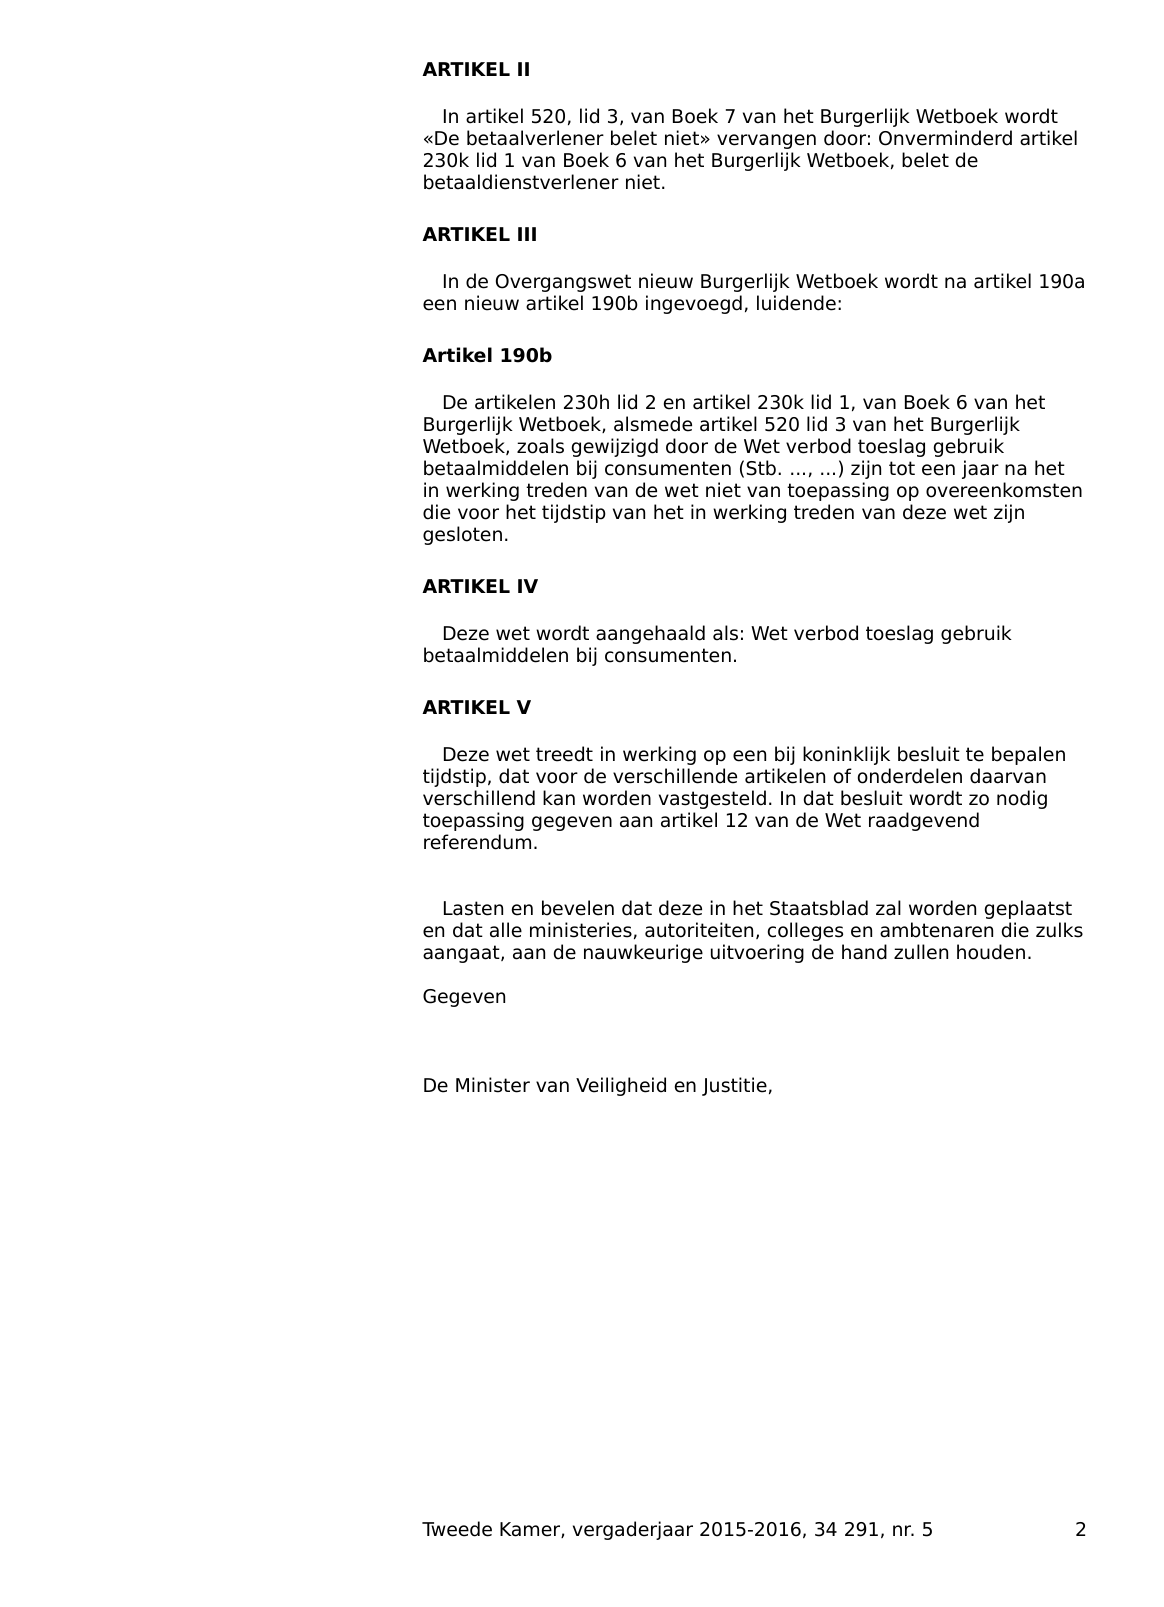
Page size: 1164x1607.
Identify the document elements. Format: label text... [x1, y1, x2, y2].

text De Minister van Veiligheid en Justitie, [422, 1074, 1087, 1097]
subtitle ARTIKEL II [422, 59, 1087, 81]
subtitle ARTIKEL III [422, 224, 1087, 246]
text Deze wet treedt in werking op een bij koninklijk besluit te bepalen tijdstip, dat voor de verschillende artikelen of onderdelen daarvan verschillend kan worden vastgesteld. In dat besluit wordt zo nodig toepassing gegeven aan artikel 12 van de Wet raadgevend referendum. [422, 744, 1087, 853]
subtitle Artikel 190b [422, 345, 1087, 367]
text In artikel 520, lid 3, van Boek 7 van het Burgerlijk Wetboek wordt «De betaalverlener belet niet» vervangen door: Onverminderd artikel 230k lid 1 van Boek 6 van het Burgerlijk Wetboek, belet de betaaldienstverlener niet. [422, 106, 1087, 194]
subtitle ARTIKEL IV [422, 576, 1087, 598]
subtitle ARTIKEL V [422, 697, 1087, 719]
text Deze wet wordt aangehaald als: Wet verbod toeslag gebruik betaalmiddelen bij consumenten. [422, 623, 1087, 667]
text In de Overgangswet nieuw Burgerlijk Wetboek wordt na artikel 190a een nieuw artikel 190b ingevoegd, luidende: [422, 271, 1087, 315]
text De artikelen 230h lid 2 en artikel 230k lid 1, van Boek 6 van het Burgerlijk Wetboek, alsmede artikel 520 lid 3 van het Burgerlijk Wetboek, zoals gewijzigd door de Wet verbod toeslag gebruik betaalmiddelen bij consumenten (Stb. ..., ...) zijn tot een jaar na het in werking treden van de wet niet van toepassing op overeenkomsten die voor het tijdstip van het in werking treden van deze wet zijn gesloten. [422, 392, 1087, 546]
text Lasten en bevelen dat deze in het Staatsblad zal worden geplaatst en dat alle ministeries, autoriteiten, colleges en ambtenaren die zulks aangaat, aan de nauwkeurige uitvoering de hand zullen houden. [422, 898, 1087, 964]
text Gegeven [422, 986, 1087, 1008]
